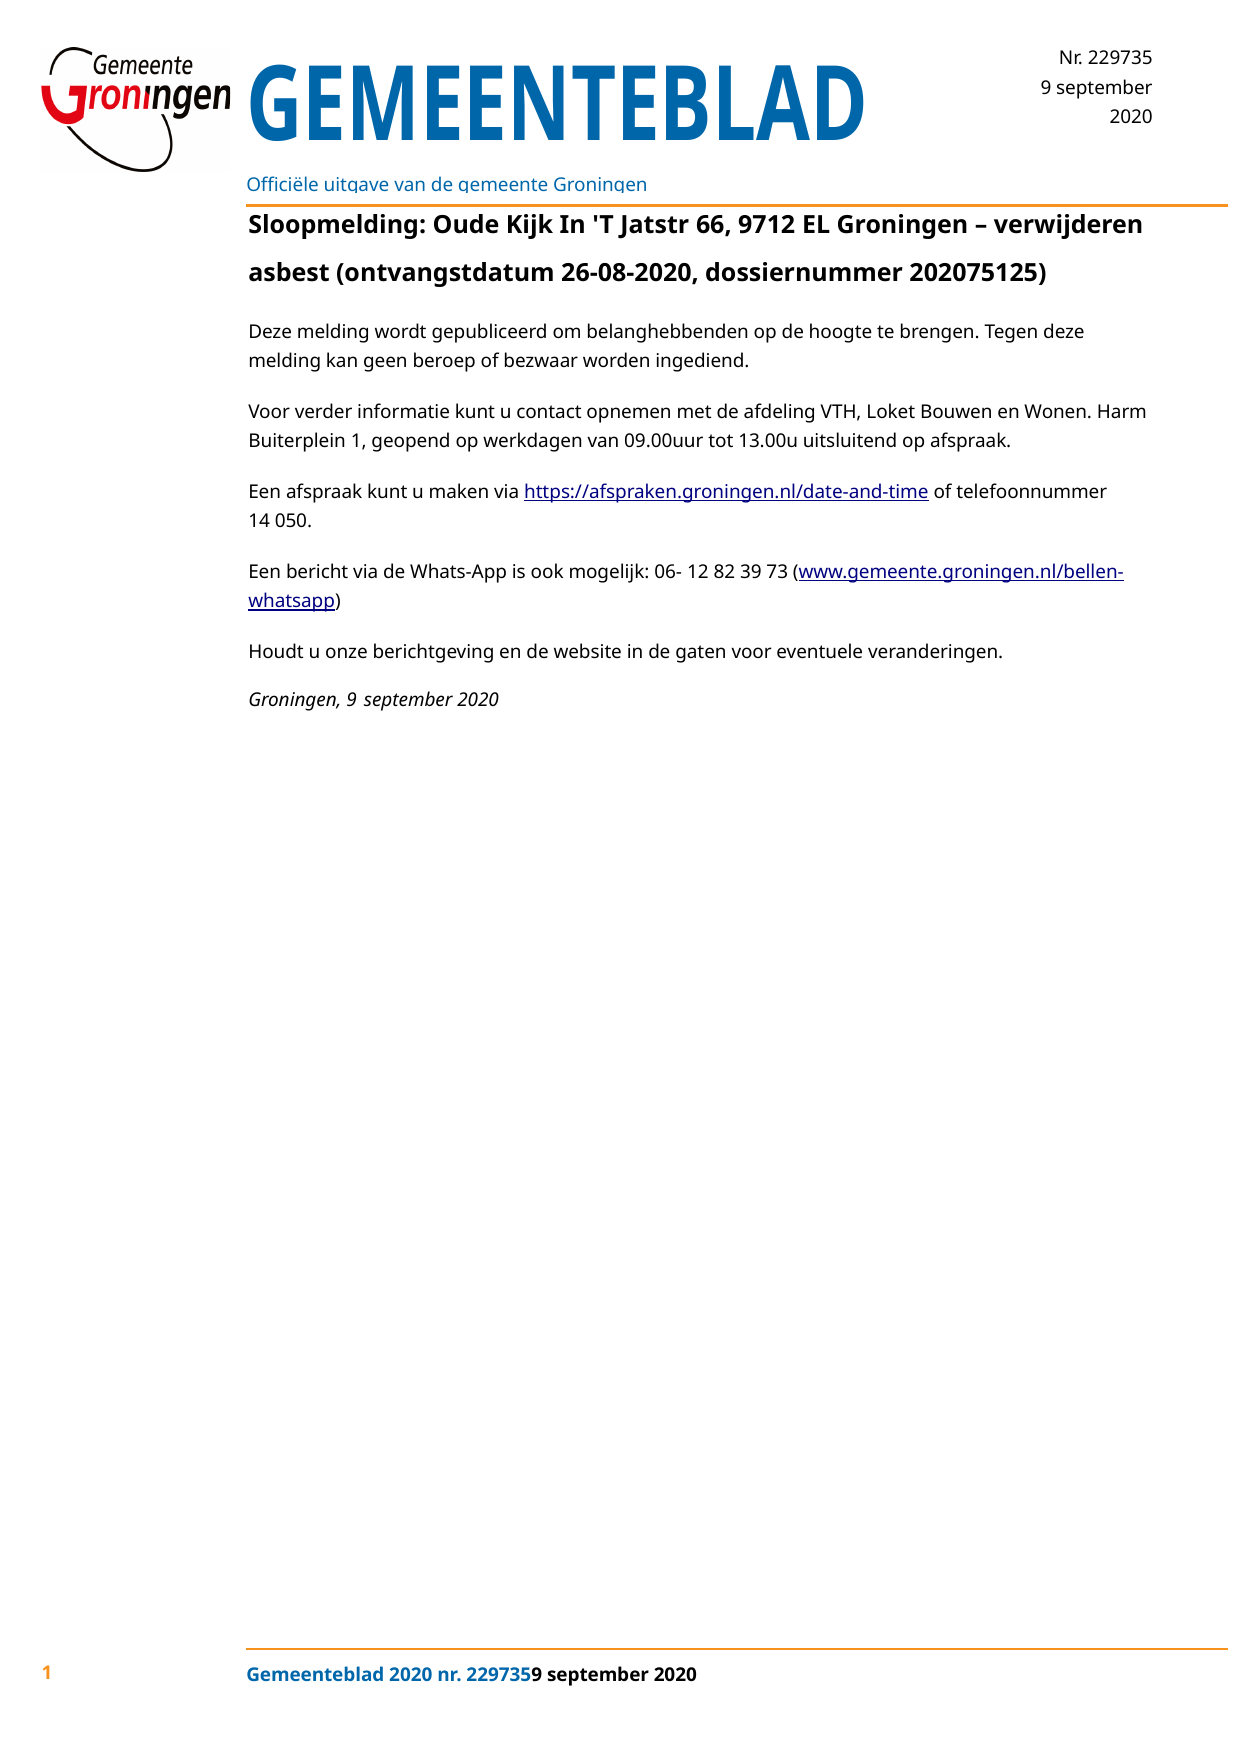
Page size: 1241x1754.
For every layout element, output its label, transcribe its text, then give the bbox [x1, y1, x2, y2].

text Houdt u onze berichtgeving en de website in de gaten voor eventuele veranderingen. [248, 638, 1152, 664]
text Deze melding wordt gepubliceerd om belanghebbenden op de hoogte te brengen. Tegen deze melding kan geen beroep of bezwaar worden ingediend. [248, 318, 1152, 373]
picture [41, 47, 231, 172]
text Groningen, 9 september 2020 [248, 686, 1152, 711]
text Een afspraak kunt u maken via https://afspraken.groningen.nl/date-and-time of telefoonnummer 14 050. [248, 478, 1152, 533]
text Sloopmelding: Oude Kijk In 'T Jatstr 66, 9712 EL Groningen – verwijderen asbest (ontvangstdatum 26-08-2020, dossiernummer 202075125) [248, 207, 1152, 288]
text Een bericht via de Whats-App is ook mogelijk: 06- 12 82 39 73 (www.gemeente.groningen.nl/bellen-whatsapp) [248, 558, 1152, 613]
text Voor verder informatie kunt u contact opnemen met de afdeling VTH, Loket Bouwen en Wonen. Harm Buiterplein 1, geopend op werkdagen van 09.00uur tot 13.00u uitsluitend op afspraak. [248, 398, 1152, 453]
